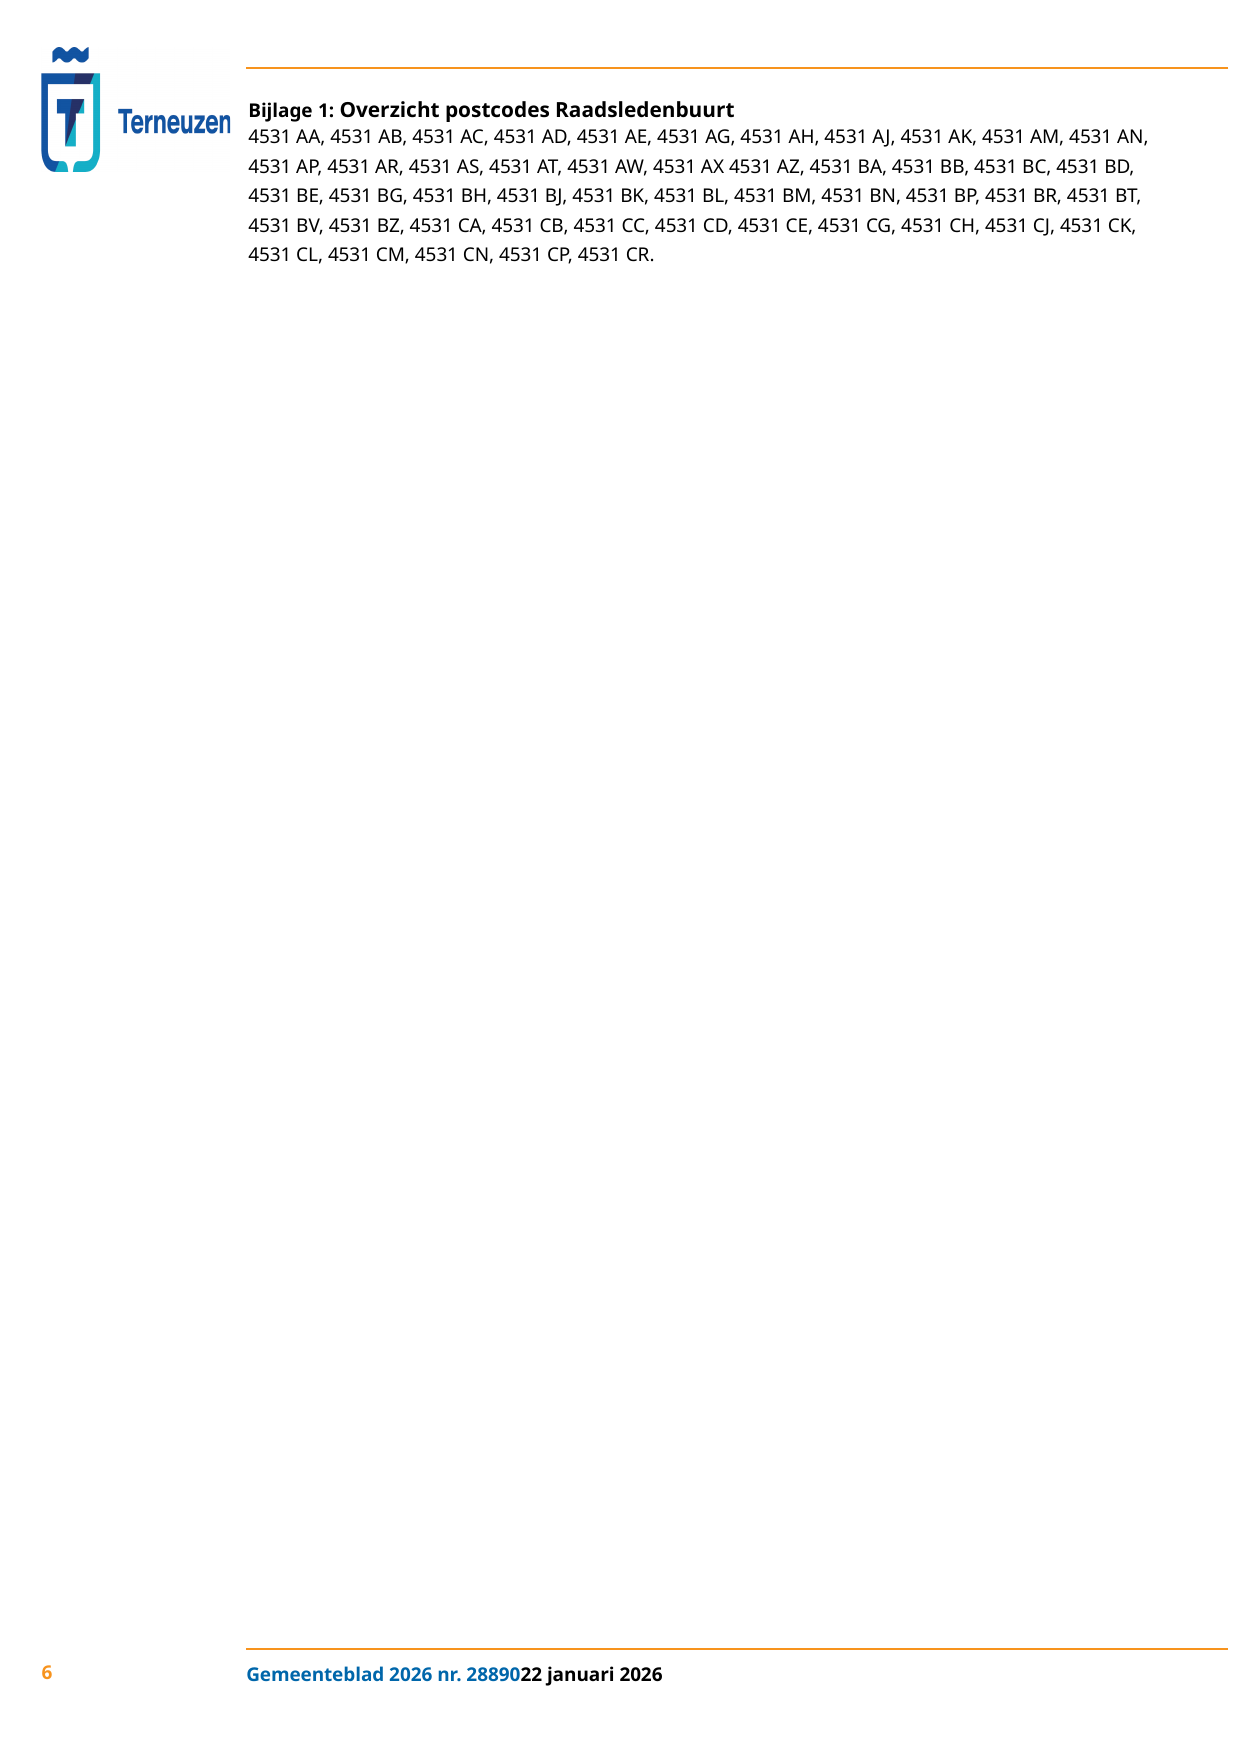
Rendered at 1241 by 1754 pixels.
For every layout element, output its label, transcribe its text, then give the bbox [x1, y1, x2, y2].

picture [41, 47, 231, 172]
text 4531 AA, 4531 AB, 4531 AC, 4531 AD, 4531 AE, 4531 AG, 4531 AH, 4531 AJ, 4531 AK, 4531 AM, 4531 AN, 4531 AP, 4531 AR, 4531 AS, 4531 AT, 4531 AW, 4531 AX 4531 AZ, 4531 BA, 4531 BB, 4531 BC, 4531 BD, 4531 BE, 4531 BG, 4531 BH, 4531 BJ, 4531 BK, 4531 BL, 4531 BM, 4531 BN, 4531 BP, 4531 BR, 4531 BT, 4531 BV, 4531 BZ, 4531 CA, 4531 CB, 4531 CC, 4531 CD, 4531 CE, 4531 CG, 4531 CH, 4531 CJ, 4531 CK, 4531 CL, 4531 CM, 4531 CN, 4531 CP, 4531 CR. [248, 123, 1152, 267]
text Bijlage 1: Overzicht postcodes Raadsledenbuurt [248, 95, 1152, 123]
